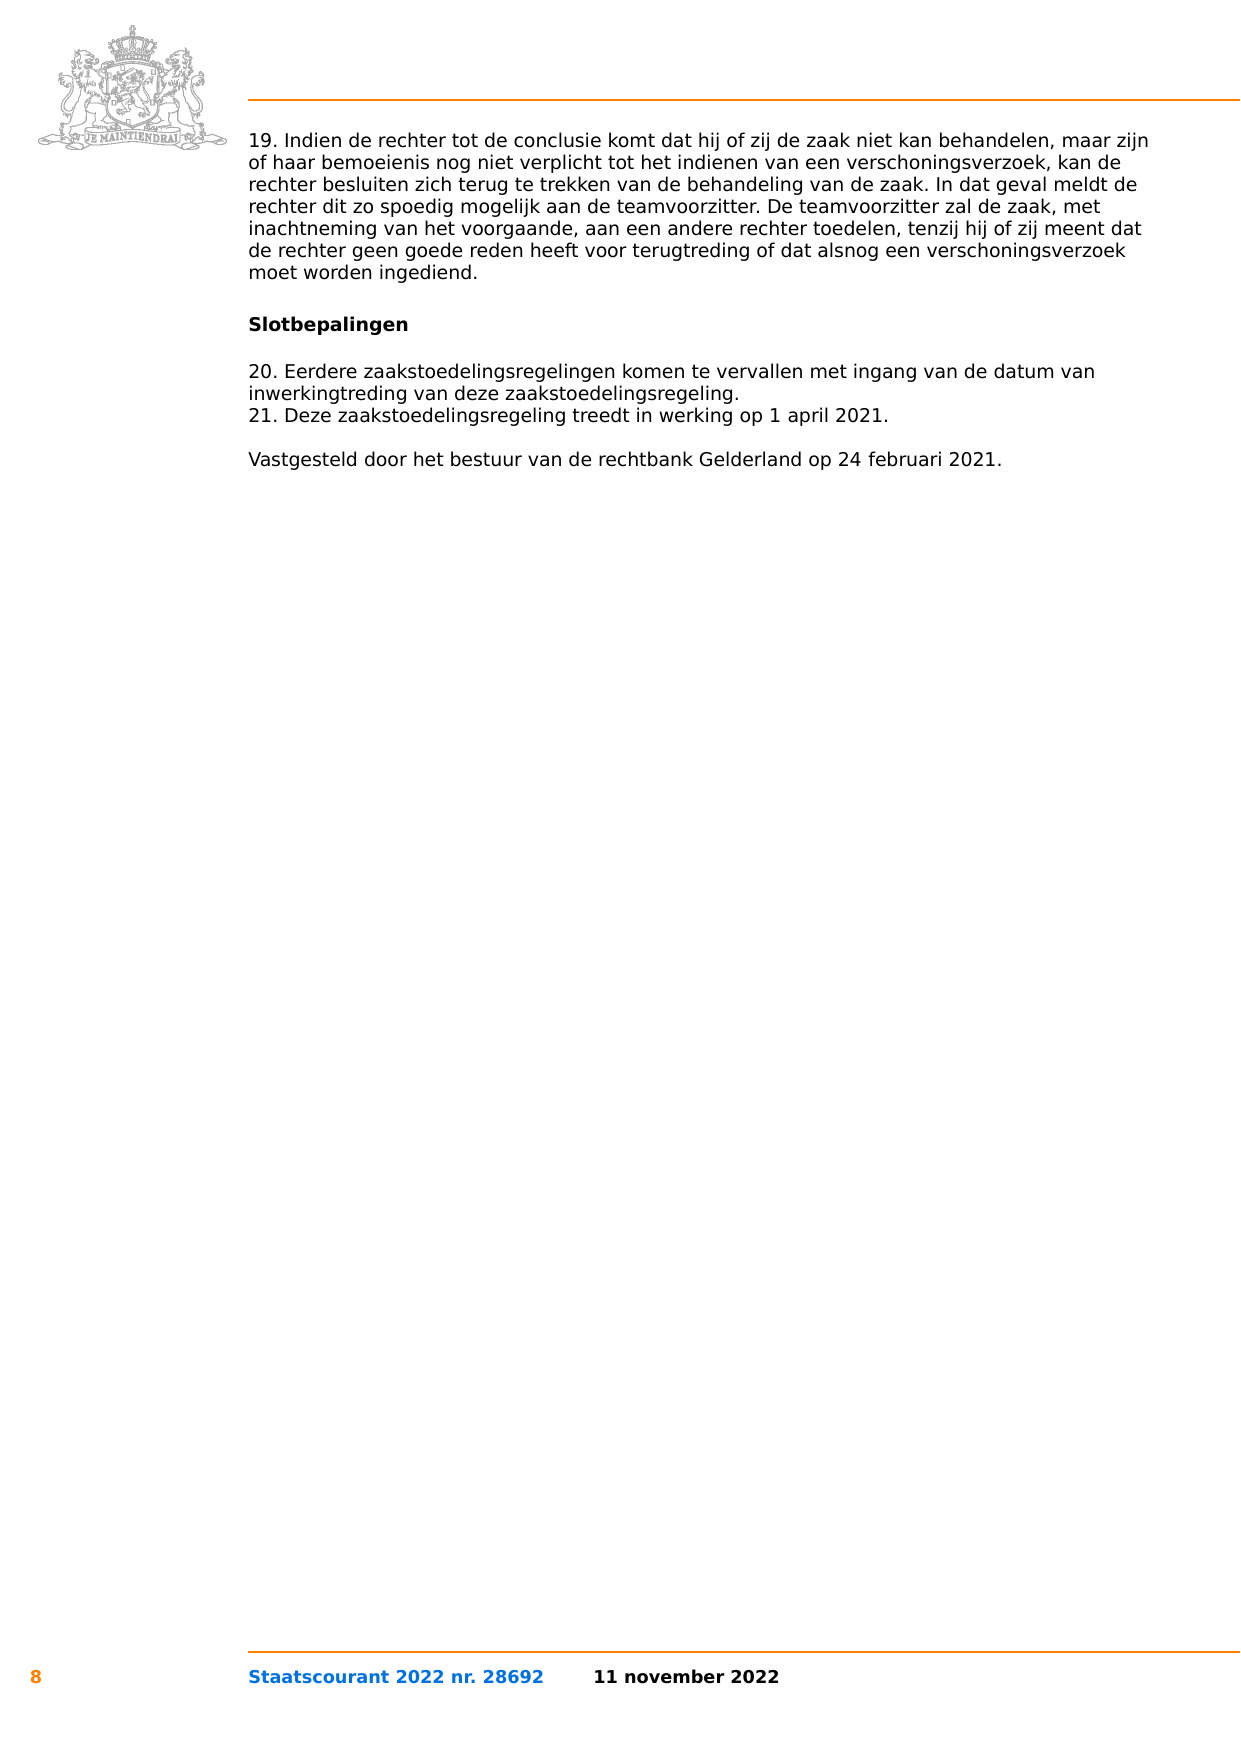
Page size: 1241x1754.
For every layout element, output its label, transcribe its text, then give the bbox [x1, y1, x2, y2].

text Vastgesteld door het bestuur van de rechtbank Gelderland op 24 februari 2021. [248, 448, 1163, 471]
text 19. Indien de rechter tot de conclusie komt dat hij of zij de zaak niet kan behandelen, maar zijn of haar bemoeienis nog niet verplicht tot het indienen van een verschoningsverzoek, kan de rechter besluiten zich terug te trekken van de behandeling van de zaak. In dat geval meldt de rechter dit zo spoedig mogelijk aan de teamvoorzitter. De teamvoorzitter zal de zaak, met inachtneming van het voorgaande, aan een andere rechter toedelen, tenzij hij of zij meent dat de rechter geen goede reden heeft voor terugtreding of dat alsnog een verschoningsverzoek moet worden ingediend. [248, 130, 1163, 284]
subtitle Slotbepalingen [248, 314, 1163, 336]
text 21. Deze zaakstoedelingsregeling treedt in werking op 1 april 2021. [248, 405, 1163, 427]
text 20. Eerdere zaakstoedelingsregelingen komen te vervallen met ingang van de datum van inwerkingtreding van deze zaakstoedelingsregeling. [248, 361, 1163, 405]
picture [38, 25, 227, 150]
